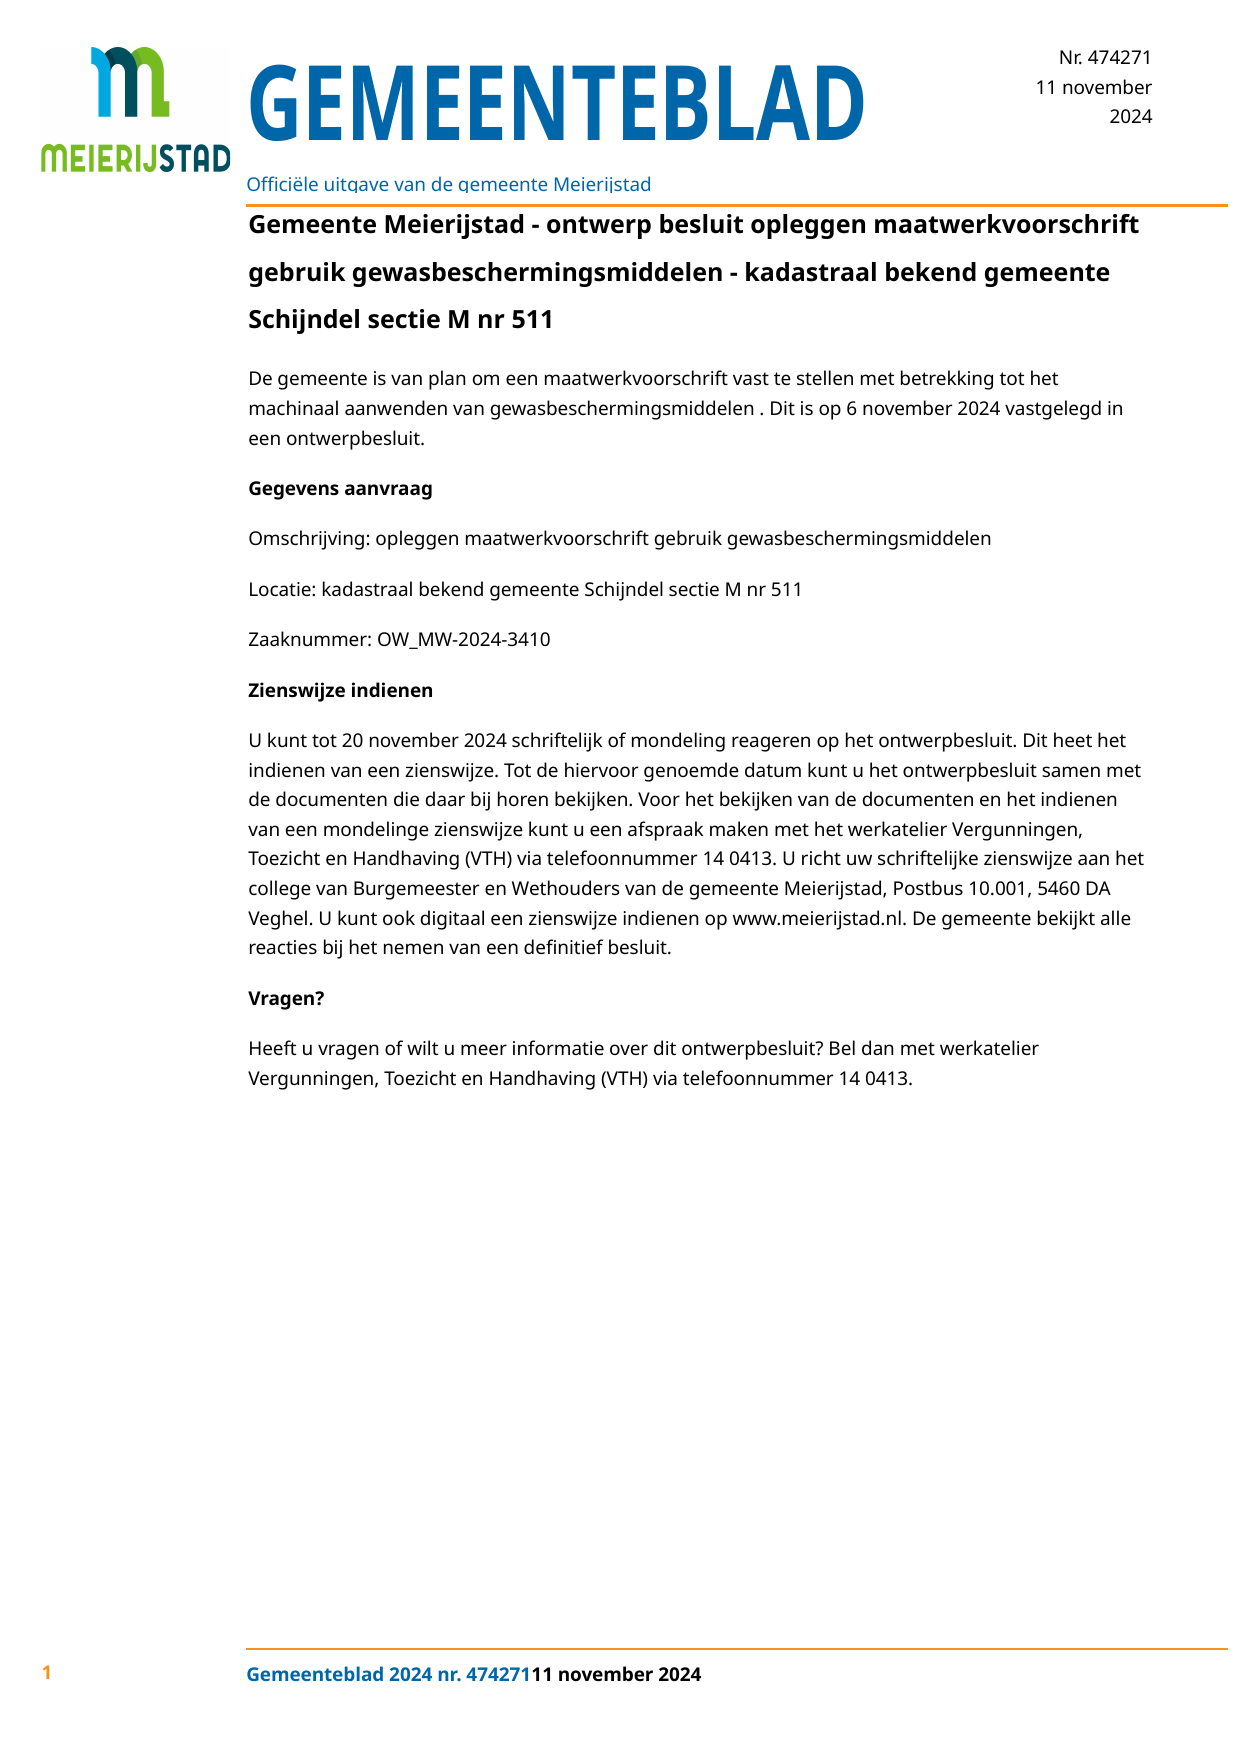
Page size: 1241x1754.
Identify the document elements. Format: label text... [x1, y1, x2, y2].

text Gegevens aanvraag [248, 475, 1152, 501]
text De gemeente is van plan om een maatwerkvoorschrift vast te stellen met betrekking tot het machinaal aanwenden van gewasbeschermingsmiddelen . Dit is op 6 november 2024 vastgelegd in een ontwerpbesluit. [248, 366, 1152, 450]
text Omschrijving: opleggen maatwerkvoorschrift gebruik gewasbeschermingsmiddelen [248, 526, 1152, 551]
text Vragen? [248, 985, 1152, 1010]
text Heeft u vragen of wilt u meer informatie over dit ontwerpbesluit? Bel dan met werkatelier Vergunningen, Toezicht en Handhaving (VTH) via telefoonnummer 14 0413. [248, 1035, 1152, 1090]
text Zienswijze indienen [248, 677, 1152, 702]
text U kunt tot 20 november 2024 schriftelijk of mondeling reageren op het ontwerpbesluit. Dit heet het indienen van een zienswijze. Tot de hiervoor genoemde datum kunt u het ontwerpbesluit samen met de documenten die daar bij horen bekijken. Voor het bekijken van de documenten en het indienen van een mondelinge zienswijze kunt u een afspraak maken met het werkatelier Vergunningen, Toezicht en Handhaving (VTH) via telefoonnummer 14 0413. U richt uw schriftelijke zienswijze aan het college van Burgemeester en Wethouders van de gemeente Meierijstad, Postbus 10.001, 5460 DA Veghel. U kunt ook digitaal een zienswijze indienen op www.meierijstad.nl. De gemeente bekijkt alle reacties bij het nemen van een definitief besluit. [248, 727, 1152, 960]
text Zaaknummer: OW_MW-2024-3410 [248, 626, 1152, 652]
text Gemeente Meierijstad - ontwerp besluit opleggen maatwerkvoorschrift gebruik gewasbeschermingsmiddelen - kadastraal bekend gemeente Schijndel sectie M nr 511 [248, 207, 1152, 336]
text Locatie: kadastraal bekend gemeente Schijndel sectie M nr 511 [248, 576, 1152, 602]
picture [41, 47, 231, 172]
